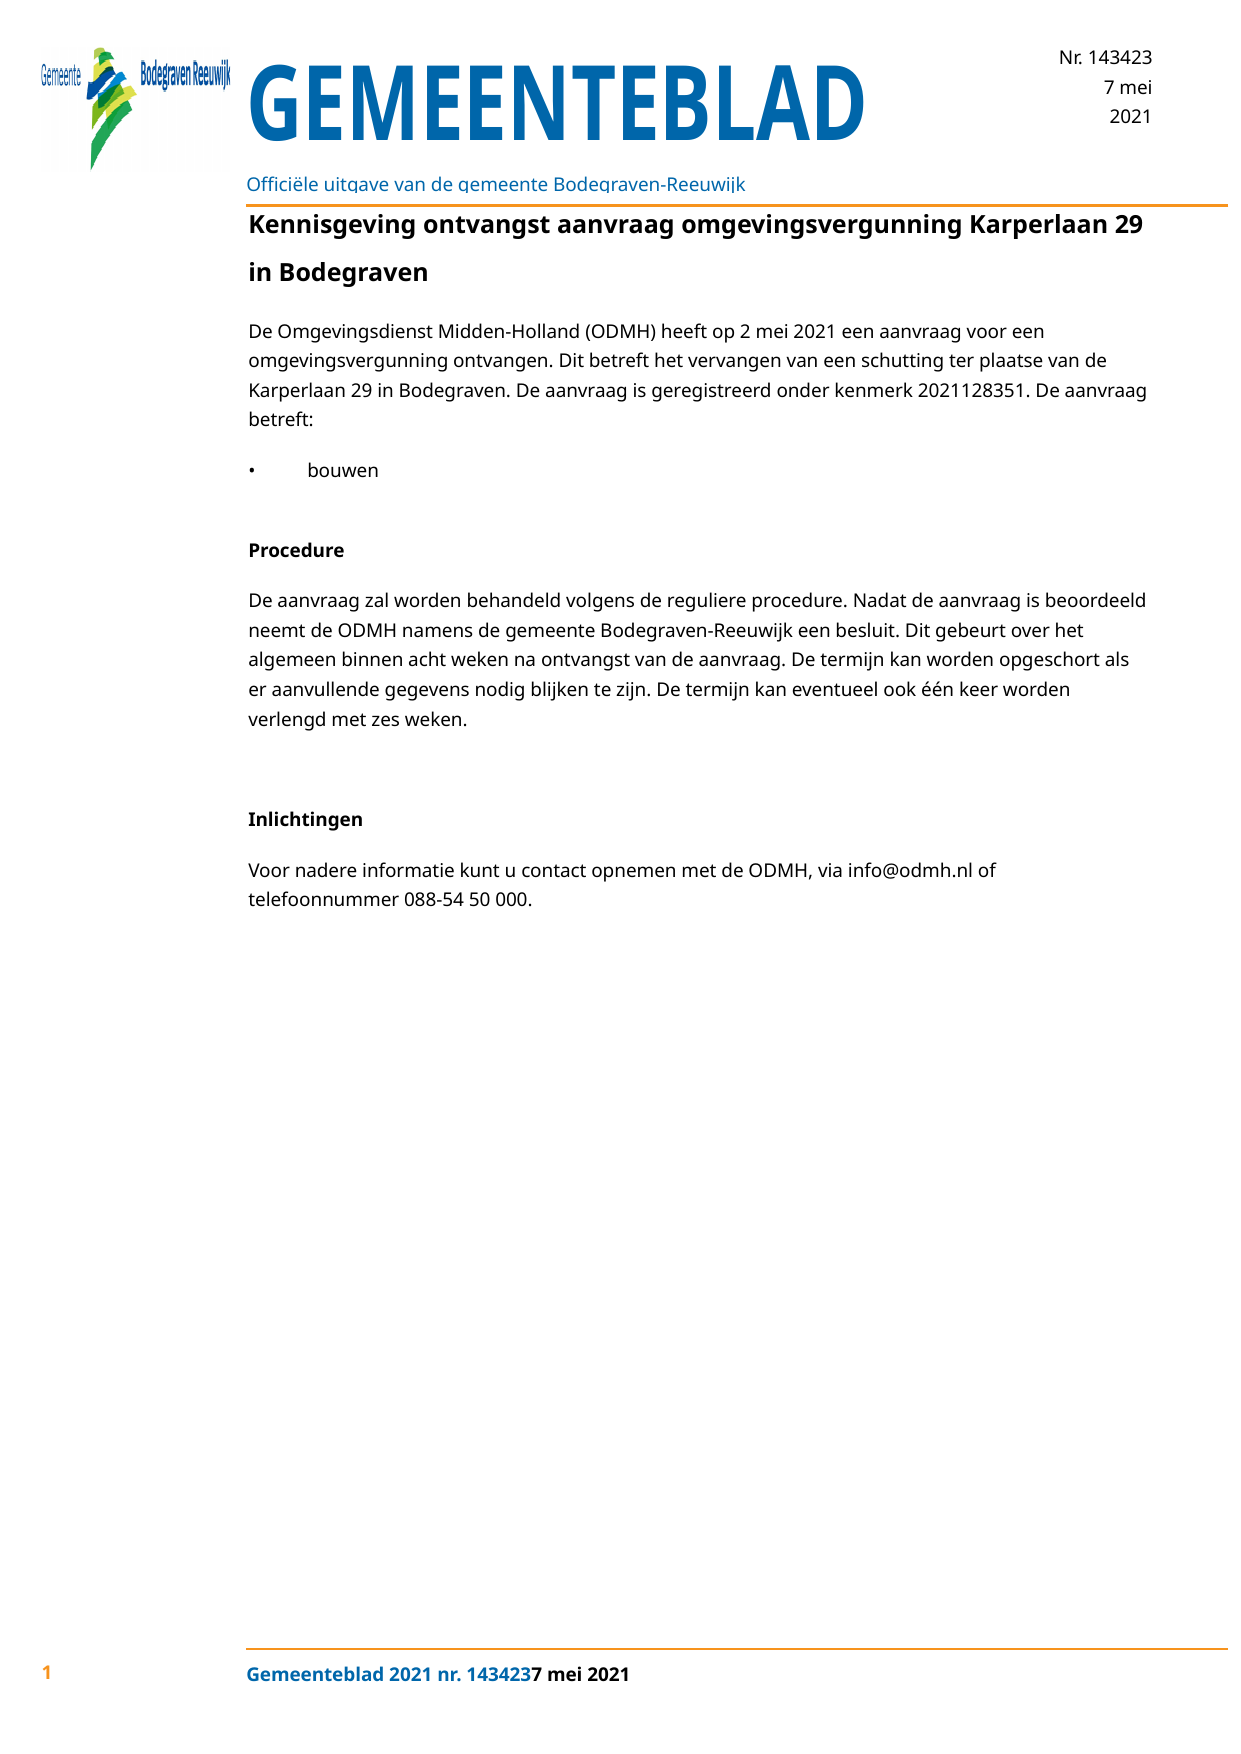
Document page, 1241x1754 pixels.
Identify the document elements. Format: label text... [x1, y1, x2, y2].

text De aanvraag zal worden behandeld volgens de reguliere procedure. Nadat de aanvraag is beoordeeld neemt de ODMH namens de gemeente Bodegraven-Reeuwijk een besluit. Dit gebeurt over het algemeen binnen acht weken na ontvangst van de aanvraag. De termijn kan worden opgeschort als er aanvullende gegevens nodig blijken te zijn. De termijn kan eventueel ook één keer worden verlengd met zes weken. [248, 587, 1152, 732]
text Kennisgeving ontvangst aanvraag omgevingsvergunning Karperlaan 29 in Bodegraven [248, 207, 1152, 288]
text Inlichtingen [248, 807, 1152, 832]
text Voor nadere informatie kunt u contact opnemen met de ODMH, via info@odmh.nl of telefoonnummer 088-54 50 000. [248, 857, 1152, 912]
list bouwen [248, 457, 1152, 483]
picture [41, 47, 231, 172]
text Procedure [248, 537, 1152, 563]
text De Omgevingsdienst Midden-Holland (ODMH) heeft op 2 mei 2021 een aanvraag voor een omgevingsvergunning ontvangen. Dit betreft het vervangen van een schutting ter plaatse van de Karperlaan 29 in Bodegraven. De aanvraag is geregistreerd onder kenmerk 2021128351. De aanvraag betreft: [248, 318, 1152, 432]
